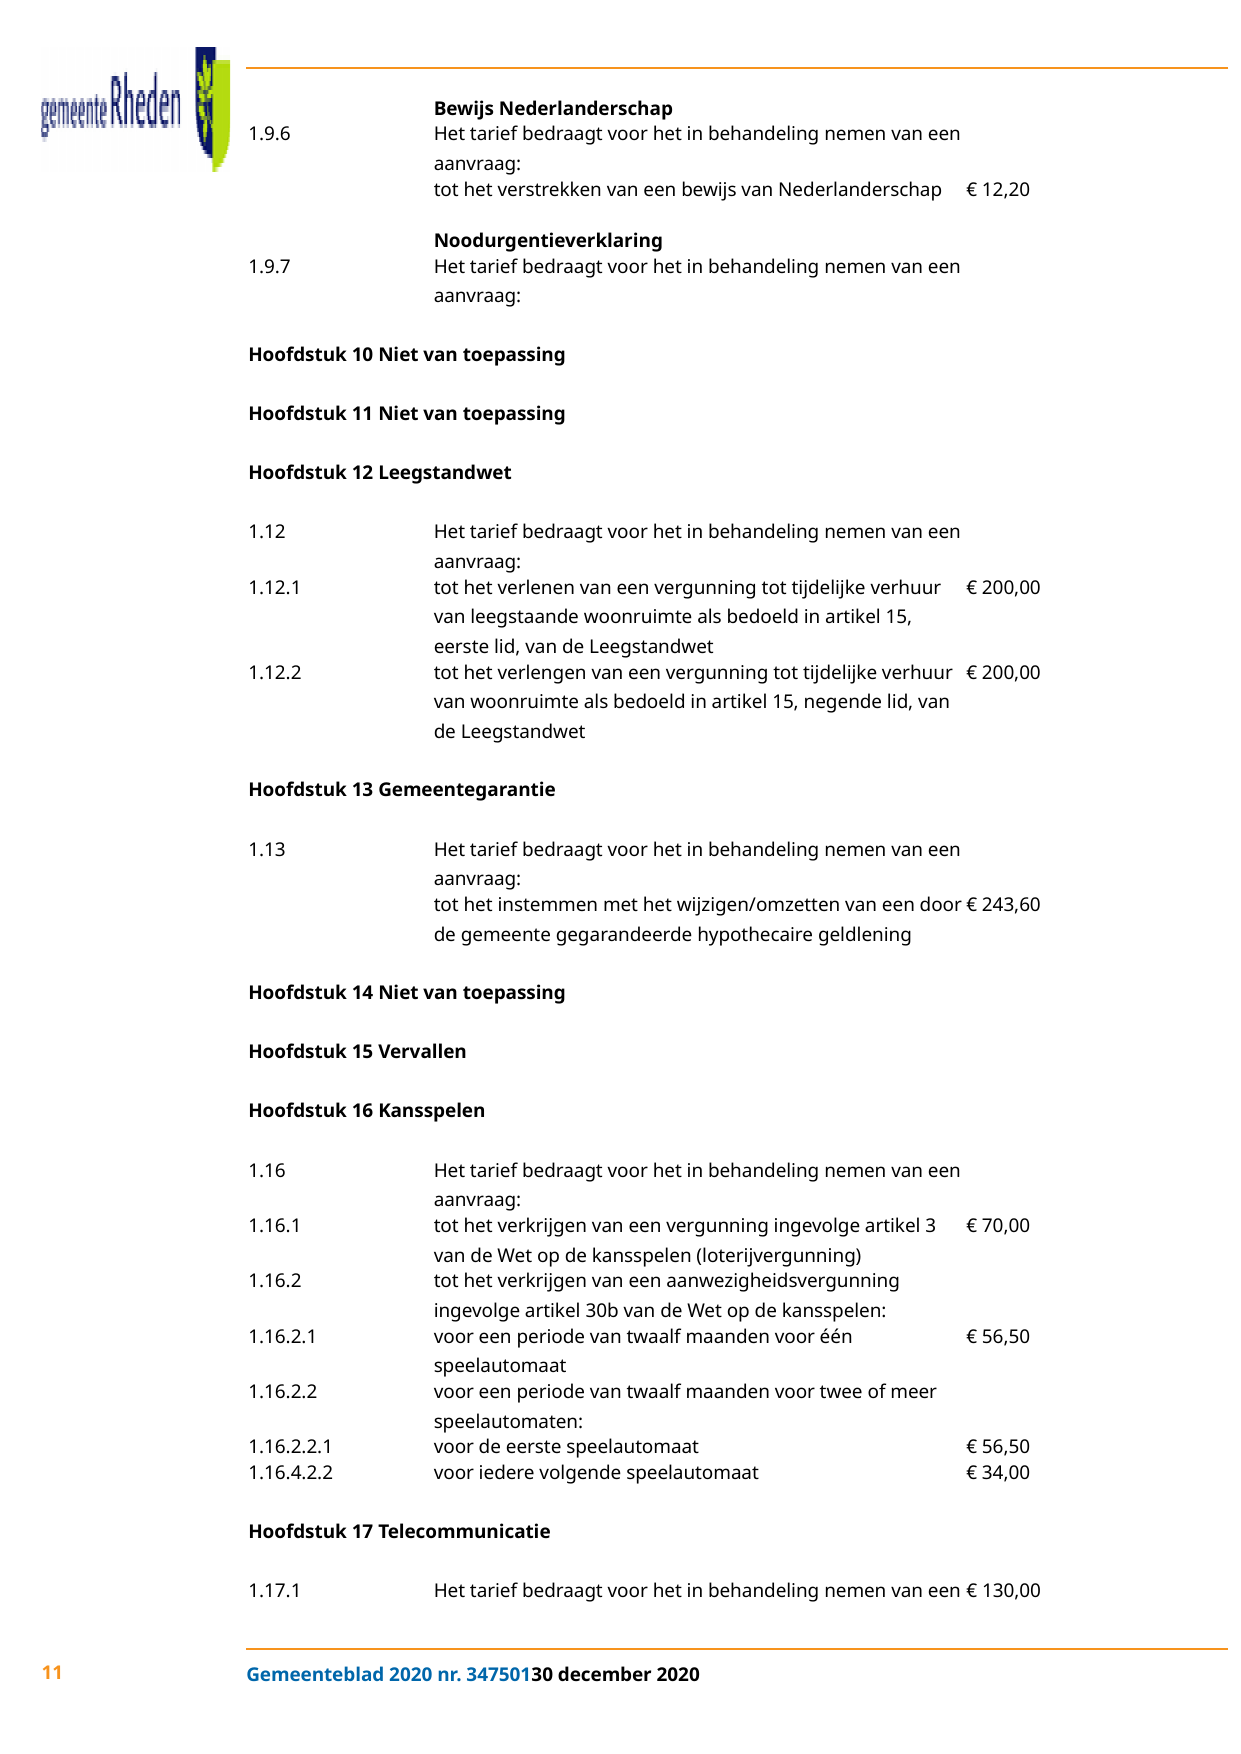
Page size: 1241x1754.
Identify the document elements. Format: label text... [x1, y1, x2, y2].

text Hoofdstuk 17 Telecommunicatie [248, 1518, 1152, 1543]
table_cell [966, 227, 1152, 253]
table_cell € 243,60 [966, 891, 1152, 947]
table_cell 1.16.2 [248, 1268, 433, 1323]
table_header [966, 836, 1152, 891]
table_cell tot het instemmen met het wijzigen/omzetten van een door de gemeente gegarandeerde hypothecaire geldlening [434, 891, 966, 947]
table_cell 1.9.6 [248, 121, 433, 176]
table_cell Bewijs Nederlanderschap [434, 95, 966, 121]
table_header Het tarief bedraagt voor het in behandeling nemen van een [434, 1577, 966, 1603]
table_header 1.17.1 [248, 1577, 433, 1603]
table_cell € 70,00 [966, 1212, 1152, 1268]
table_cell 1.16.2.1 [248, 1323, 433, 1378]
table_cell 1.9.7 [248, 253, 433, 308]
table_cell € 56,50 [966, 1323, 1152, 1378]
table_cell tot het verlenen van een vergunning tot tijdelijke verhuur van leegstaande woonruimte als bedoeld in artikel 15, eerste lid, van de Leegstandwet [434, 574, 966, 659]
table_cell 1.16.1 [248, 1212, 433, 1268]
table_cell voor iedere volgende speelautomaat [434, 1459, 966, 1485]
table_cell [966, 253, 1152, 308]
text Hoofdstuk 10 Niet van toepassing [248, 341, 1152, 367]
table_cell tot het verlengen van een vergunning tot tijdelijke verhuur van woonruimte als bedoeld in artikel 15, negende lid, van de Leegstandwet [434, 659, 966, 744]
table_cell Het tarief bedraagt voor het in behandeling nemen van een aanvraag: [434, 253, 966, 308]
table_cell 1.12.1 [248, 574, 433, 659]
table_cell € 200,00 [966, 659, 1152, 744]
table_cell [248, 176, 433, 202]
text Hoofdstuk 16 Kansspelen [248, 1098, 1152, 1123]
table_cell € 34,00 [966, 1459, 1152, 1485]
table_cell [248, 95, 433, 121]
table_cell tot het verkrijgen van een vergunning ingevolge artikel 3 van de Wet op de kansspelen (loterijvergunning) [434, 1212, 966, 1268]
table_cell [966, 1378, 1152, 1433]
text Hoofdstuk 12 Leegstandwet [248, 459, 1152, 485]
table_cell € 12,20 [966, 176, 1152, 202]
table_cell [248, 227, 433, 253]
table_cell voor een periode van twaalf maanden voor één speelautomaat [434, 1323, 966, 1378]
text Hoofdstuk 15 Vervallen [248, 1038, 1152, 1064]
table_cell [966, 95, 1152, 121]
table_header € 130,00 [966, 1577, 1152, 1603]
table_cell [966, 202, 1152, 227]
table_cell 1.16.4.2.2 [248, 1459, 433, 1485]
table_cell voor een periode van twaalf maanden voor twee of meer speelautomaten: [434, 1378, 966, 1433]
table_header 1.13 [248, 836, 433, 891]
table_cell [966, 1268, 1152, 1323]
table_header Het tarief bedraagt voor het in behandeling nemen van een aanvraag: [434, 519, 966, 574]
table_header Het tarief bedraagt voor het in behandeling nemen van een aanvraag: [434, 836, 966, 891]
table_header 1.12 [248, 519, 433, 574]
table_cell 1.12.2 [248, 659, 433, 744]
table_cell Noodurgentieverklaring [434, 227, 966, 253]
table_cell [434, 202, 966, 227]
table_cell tot het verkrijgen van een aanwezigheidsvergunning ingevolge artikel 30b van de Wet op de kansspelen: [434, 1268, 966, 1323]
text Hoofdstuk 13 Gemeentegarantie [248, 777, 1152, 802]
table_cell voor de eerste speelautomaat [434, 1434, 966, 1459]
table_cell € 56,50 [966, 1434, 1152, 1459]
table_cell 1.16.2.2 [248, 1378, 433, 1433]
table_header Het tarief bedraagt voor het in behandeling nemen van een aanvraag: [434, 1157, 966, 1212]
table_cell € 200,00 [966, 574, 1152, 659]
text Hoofdstuk 11 Niet van toepassing [248, 400, 1152, 426]
table_cell [248, 891, 433, 947]
table_cell [966, 121, 1152, 176]
table_cell [248, 202, 433, 227]
table_cell 1.16.2.2.1 [248, 1434, 433, 1459]
text Hoofdstuk 14 Niet van toepassing [248, 979, 1152, 1005]
table_header [966, 1157, 1152, 1212]
table_cell tot het verstrekken van een bewijs van Nederlanderschap [434, 176, 966, 202]
table_header 1.16 [248, 1157, 433, 1212]
table_cell Het tarief bedraagt voor het in behandeling nemen van een aanvraag: [434, 121, 966, 176]
picture [41, 47, 231, 172]
table_header [966, 519, 1152, 574]
